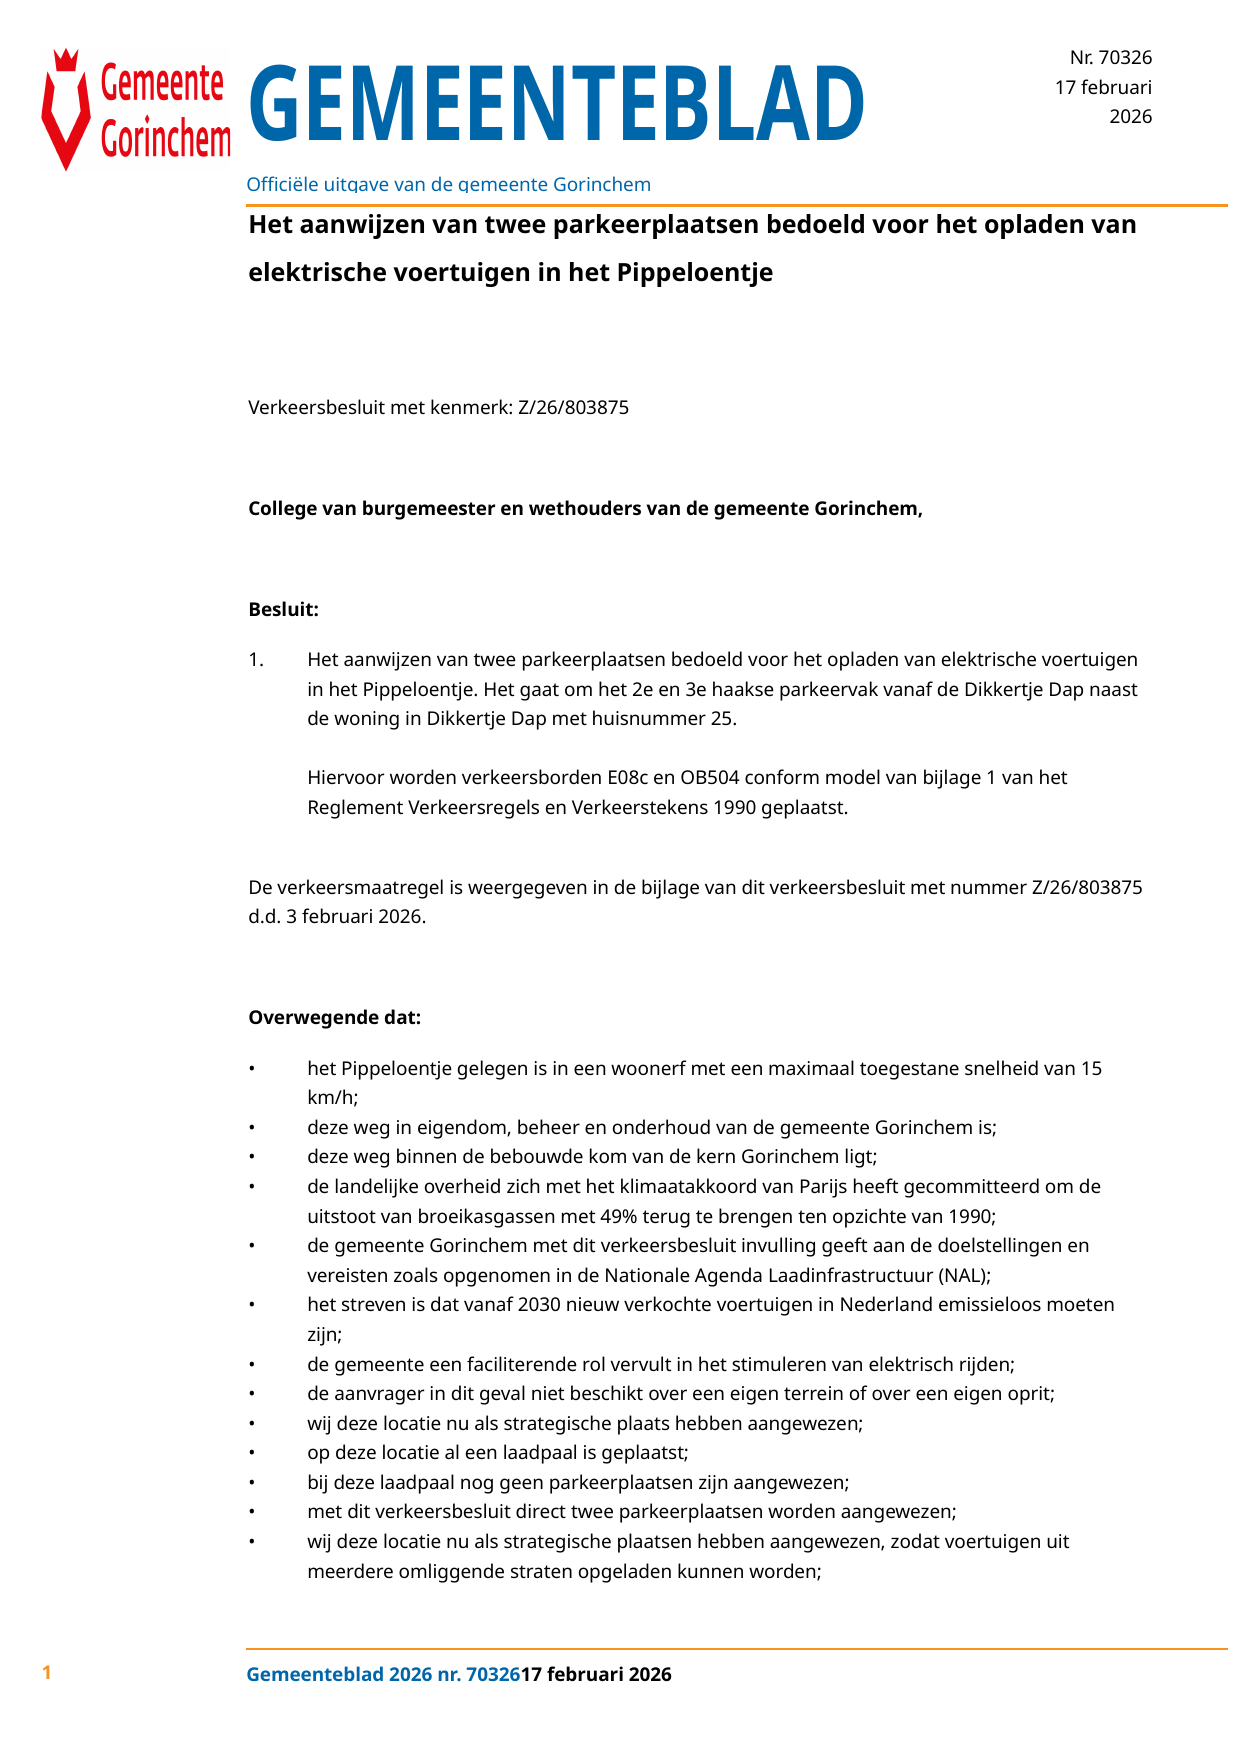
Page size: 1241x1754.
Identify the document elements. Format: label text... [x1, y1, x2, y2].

text De verkeersmaatregel is weergegeven in de bijlage van dit verkeersbesluit met nummer Z/26/803875 d.d. 3 februari 2026. [248, 874, 1152, 929]
list het Pippeloentje gelegen is in een woonerf met een maximaal toegestane snelheid van 15 km/h; [248, 1055, 1152, 1110]
list Hiervoor worden verkeersborden E08c en OB504 conform model van bijlage 1 van het Reglement Verkeersregels en Verkeerstekens 1990 geplaatst. [248, 764, 1152, 820]
text Verkeersbesluit met kenmerk: Z/26/803875 [248, 394, 1152, 420]
list de gemeente Gorinchem met dit verkeersbesluit invulling geeft aan de doelstellingen en vereisten zoals opgenomen in de Nationale Agenda Laadinfrastructuur (NAL); [248, 1232, 1152, 1288]
list de aanvrager in dit geval niet beschikt over een eigen terrein of over een eigen oprit; [248, 1380, 1152, 1406]
list bij deze laadpaal nog geen parkeerplaatsen zijn aangewezen; [248, 1469, 1152, 1495]
list de gemeente een faciliterende rol vervult in het stimuleren van elektrisch rijden; [248, 1351, 1152, 1376]
list wij deze locatie nu als strategische plaats hebben aangewezen; [248, 1410, 1152, 1436]
list met dit verkeersbesluit direct twee parkeerplaatsen worden aangewezen; [248, 1499, 1152, 1524]
text Overwegende dat: [248, 1004, 1152, 1030]
list deze weg binnen de bebouwde kom van de kern Gorinchem ligt; [248, 1144, 1152, 1169]
list op deze locatie al een laadpaal is geplaatst; [248, 1439, 1152, 1465]
list wij deze locatie nu als strategische plaatsen hebben aangewezen, zodat voertuigen uit meerdere omliggende straten opgeladen kunnen worden; [248, 1528, 1152, 1583]
text College van burgemeester en wethouders van de gemeente Gorinchem, [248, 495, 1152, 521]
list deze weg in eigendom, beheer en onderhoud van de gemeente Gorinchem is; [248, 1114, 1152, 1140]
list het streven is dat vanaf 2030 nieuw verkochte voertuigen in Nederland emissieloos moeten zijn; [248, 1292, 1152, 1347]
text Besluit: [248, 596, 1152, 621]
picture [41, 47, 231, 172]
list Het aanwijzen van twee parkeerplaatsen bedoeld voor het opladen van elektrische voertuigen in het Pippeloentje. Het gaat om het 2e en 3e haakse parkeervak vanaf de Dikkertje Dap naast de woning in Dikkertje Dap met huisnummer 25. [248, 646, 1152, 731]
list de landelijke overheid zich met het klimaatakkoord van Parijs heeft gecommitteerd om de uitstoot van broeikasgassen met 49% terug te brengen ten opzichte van 1990; [248, 1173, 1152, 1228]
text Het aanwijzen van twee parkeerplaatsen bedoeld voor het opladen van elektrische voertuigen in het Pippeloentje [248, 207, 1152, 288]
